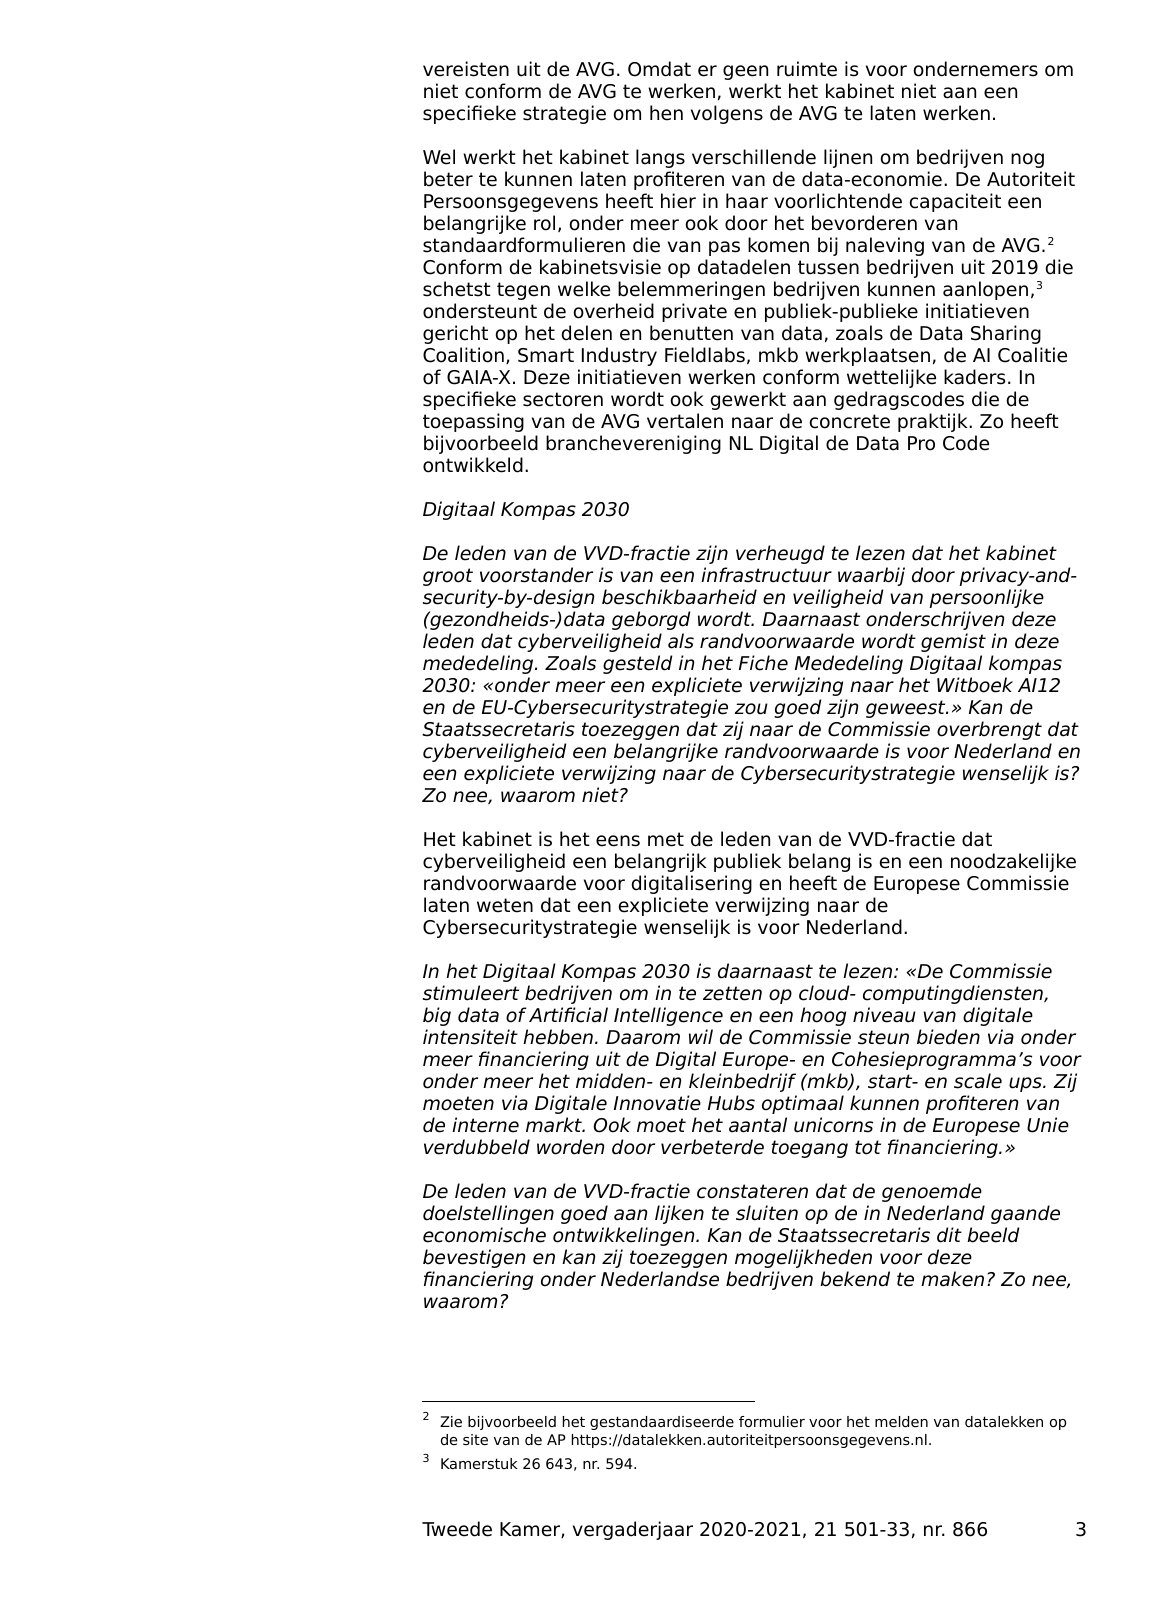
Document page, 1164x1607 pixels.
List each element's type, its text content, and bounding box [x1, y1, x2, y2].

text In het Digitaal Kompas 2030 is daarnaast te lezen: «De Commissie stimuleert bedrijven om in te zetten op cloud- computingdiensten, big data of Artificial Intelligence en een hoog niveau van digitale intensiteit hebben. Daarom wil de Commissie steun bieden via onder meer financiering uit de Digital Europe- en Cohesieprogramma’s voor onder meer het midden- en kleinbedrijf (mkb), start- en scale ups. Zij moeten via Digitale Innovatie Hubs optimaal kunnen profiteren van de interne markt. Ook moet het aantal unicorns in de Europese Unie verdubbeld worden door verbeterde toegang tot financiering.» [422, 961, 1087, 1159]
text vereisten uit de AVG. Omdat er geen ruimte is voor ondernemers om niet conform de AVG te werken, werkt het kabinet niet aan een specifieke strategie om hen volgens de AVG te laten werken. [422, 59, 1087, 125]
text Kamerstuk 26 643, nr. 594. [422, 1452, 1087, 1474]
text Wel werkt het kabinet langs verschillende lijnen om bedrijven nog beter te kunnen laten profiteren van de data-economie. De Autoriteit Persoonsgegevens heeft hier in haar voorlichtende capaciteit een belangrijke rol, onder meer ook door het bevorderen van standaardformulieren die van pas komen bij naleving van de AVG. Conform de kabinetsvisie op datadelen tussen bedrijven uit 2019 die schetst tegen welke belemmeringen bedrijven kunnen aanlopen, ondersteunt de overheid private en publiek-publieke initiatieven gericht op het delen en benutten van data, zoals de Data Sharing Coalition, Smart Industry Fieldlabs, mkb werkplaatsen, de AI Coalitie of GAIA-X. Deze initiatieven werken conform wettelijke kaders. In specifieke sectoren wordt ook gewerkt aan gedragscodes die de toepassing van de AVG vertalen naar de concrete praktijk. Zo heeft bijvoorbeeld branchevereniging NL Digital de Data Pro Code ontwikkeld. [422, 147, 1087, 477]
text Zie bijvoorbeeld het gestandaardiseerde formulier voor het melden van datalekken op de site van de AP https://datalekken.autoriteitpersoonsgegevens.nl. [422, 1410, 1087, 1449]
subtitle Digitaal Kompas 2030 [422, 499, 1087, 521]
text De leden van de VVD-fractie constateren dat de genoemde doelstellingen goed aan lijken te sluiten op de in Nederland gaande economische ontwikkelingen. Kan de Staatssecretaris dit beeld bevestigen en kan zij toezeggen mogelijkheden voor deze financiering onder Nederlandse bedrijven bekend te maken? Zo nee, waarom? [422, 1181, 1087, 1313]
text De leden van de VVD-fractie zijn verheugd te lezen dat het kabinet groot voorstander is van een infrastructuur waarbij door privacy-and-security-by-design beschikbaarheid en veiligheid van persoonlijke (gezondheids-)data geborgd wordt. Daarnaast onderschrijven deze leden dat cyberveiligheid als randvoorwaarde wordt gemist in deze mededeling. Zoals gesteld in het Fiche Mededeling Digitaal kompas 2030: «onder meer een expliciete verwijzing naar het Witboek AI12 en de EU-Cybersecuritystrategie zou goed zijn geweest.» Kan de Staatssecretaris toezeggen dat zij naar de Commissie overbrengt dat cyberveiligheid een belangrijke randvoorwaarde is voor Nederland en een expliciete verwijzing naar de Cybersecuritystrategie wenselijk is? Zo nee, waarom niet? [422, 543, 1087, 807]
text Het kabinet is het eens met de leden van de VVD-fractie dat cyberveiligheid een belangrijk publiek belang is en een noodzakelijke randvoorwaarde voor digitalisering en heeft de Europese Commissie laten weten dat een expliciete verwijzing naar de Cybersecuritystrategie wenselijk is voor Nederland. [422, 829, 1087, 939]
